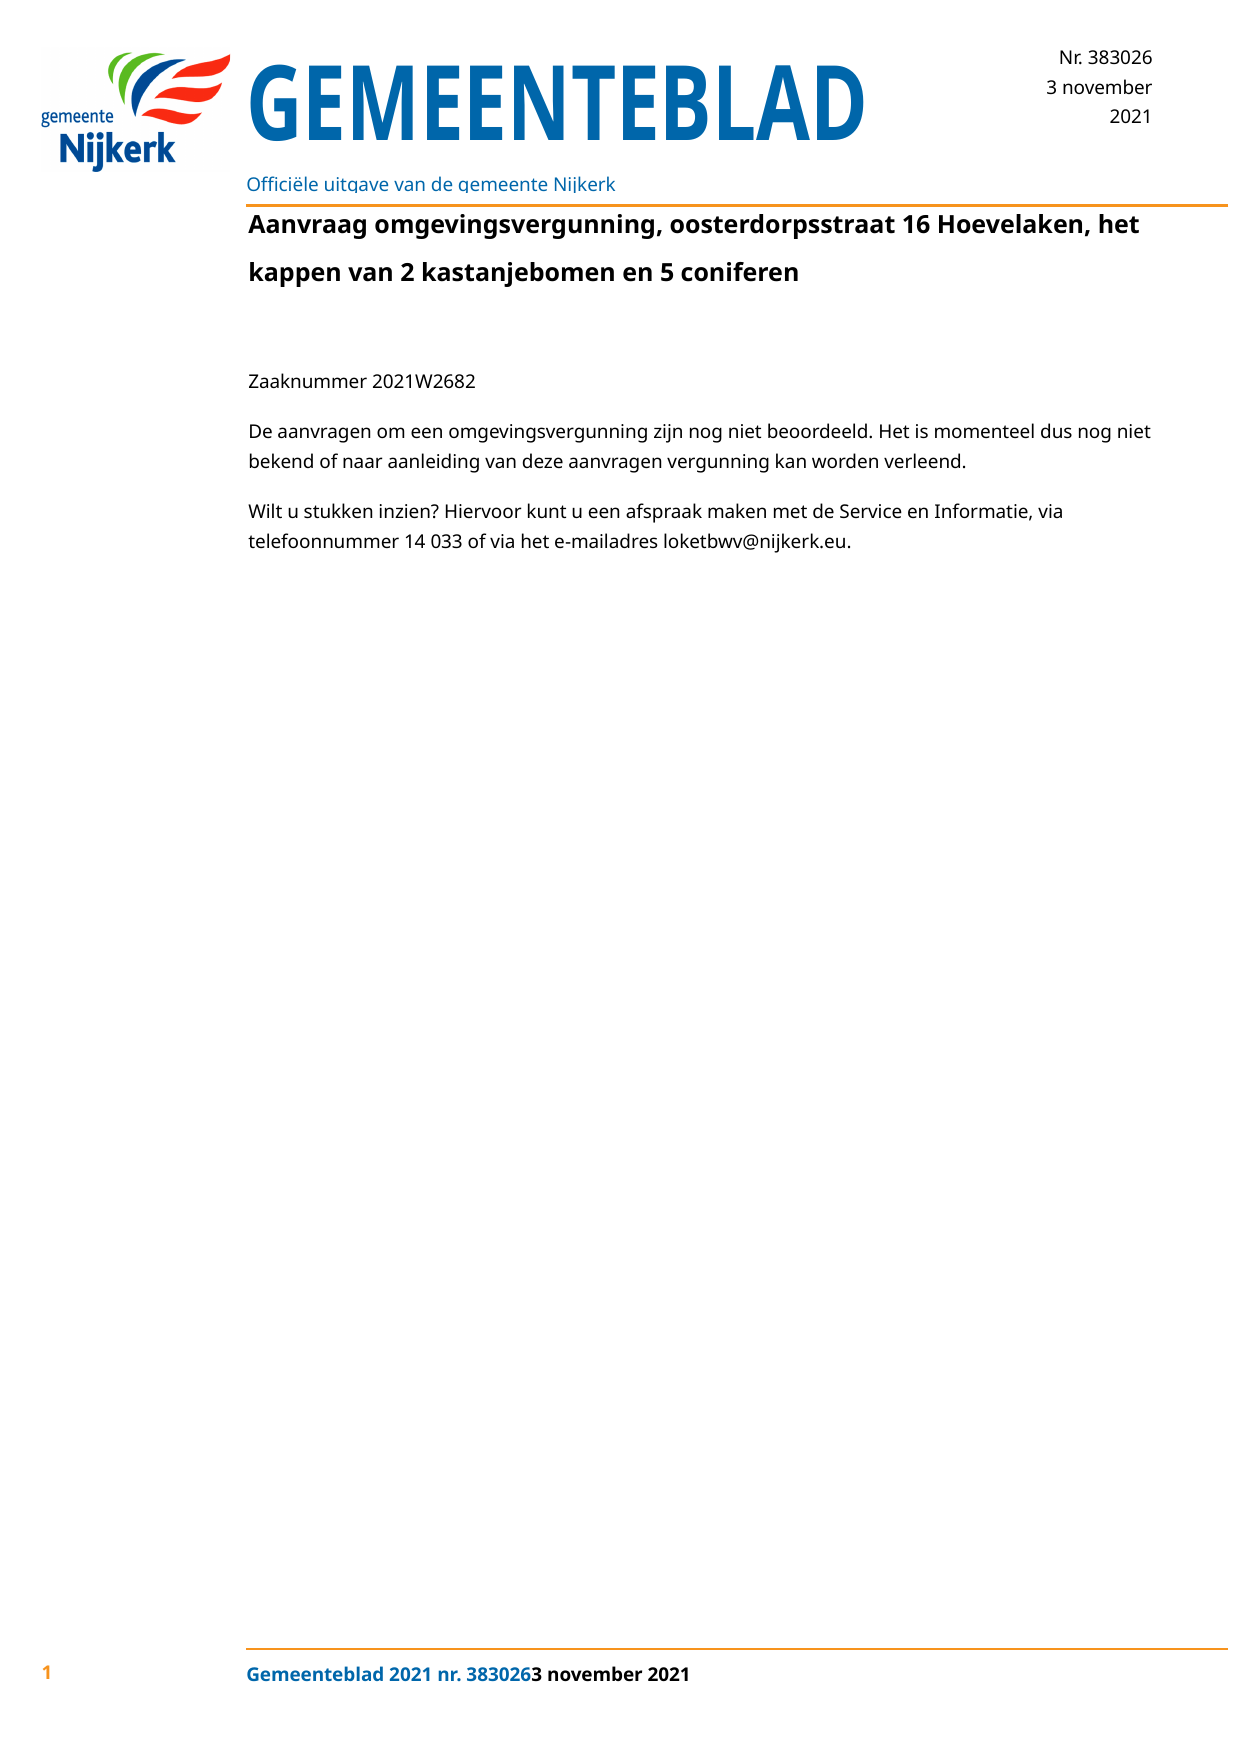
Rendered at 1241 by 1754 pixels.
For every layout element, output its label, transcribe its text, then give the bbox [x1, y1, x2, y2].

text De aanvragen om een omgevingsvergunning zijn nog niet beoordeeld. Het is momenteel dus nog niet bekend of naar aanleiding van deze aanvragen vergunning kan worden verleend. [248, 419, 1152, 474]
text Zaaknummer 2021W2682 [248, 368, 1152, 394]
text Aanvraag omgevingsvergunning, oosterdorpsstraat 16 Hoevelaken, het kappen van 2 kastanjebomen en 5 coniferen [248, 207, 1152, 288]
picture [41, 47, 231, 172]
text Wilt u stukken inzien? Hiervoor kunt u een afspraak maken met de Service en Informatie, via telefoonnummer 14 033 of via het e-mailadres loketbwv@nijkerk.eu. [248, 499, 1152, 554]
